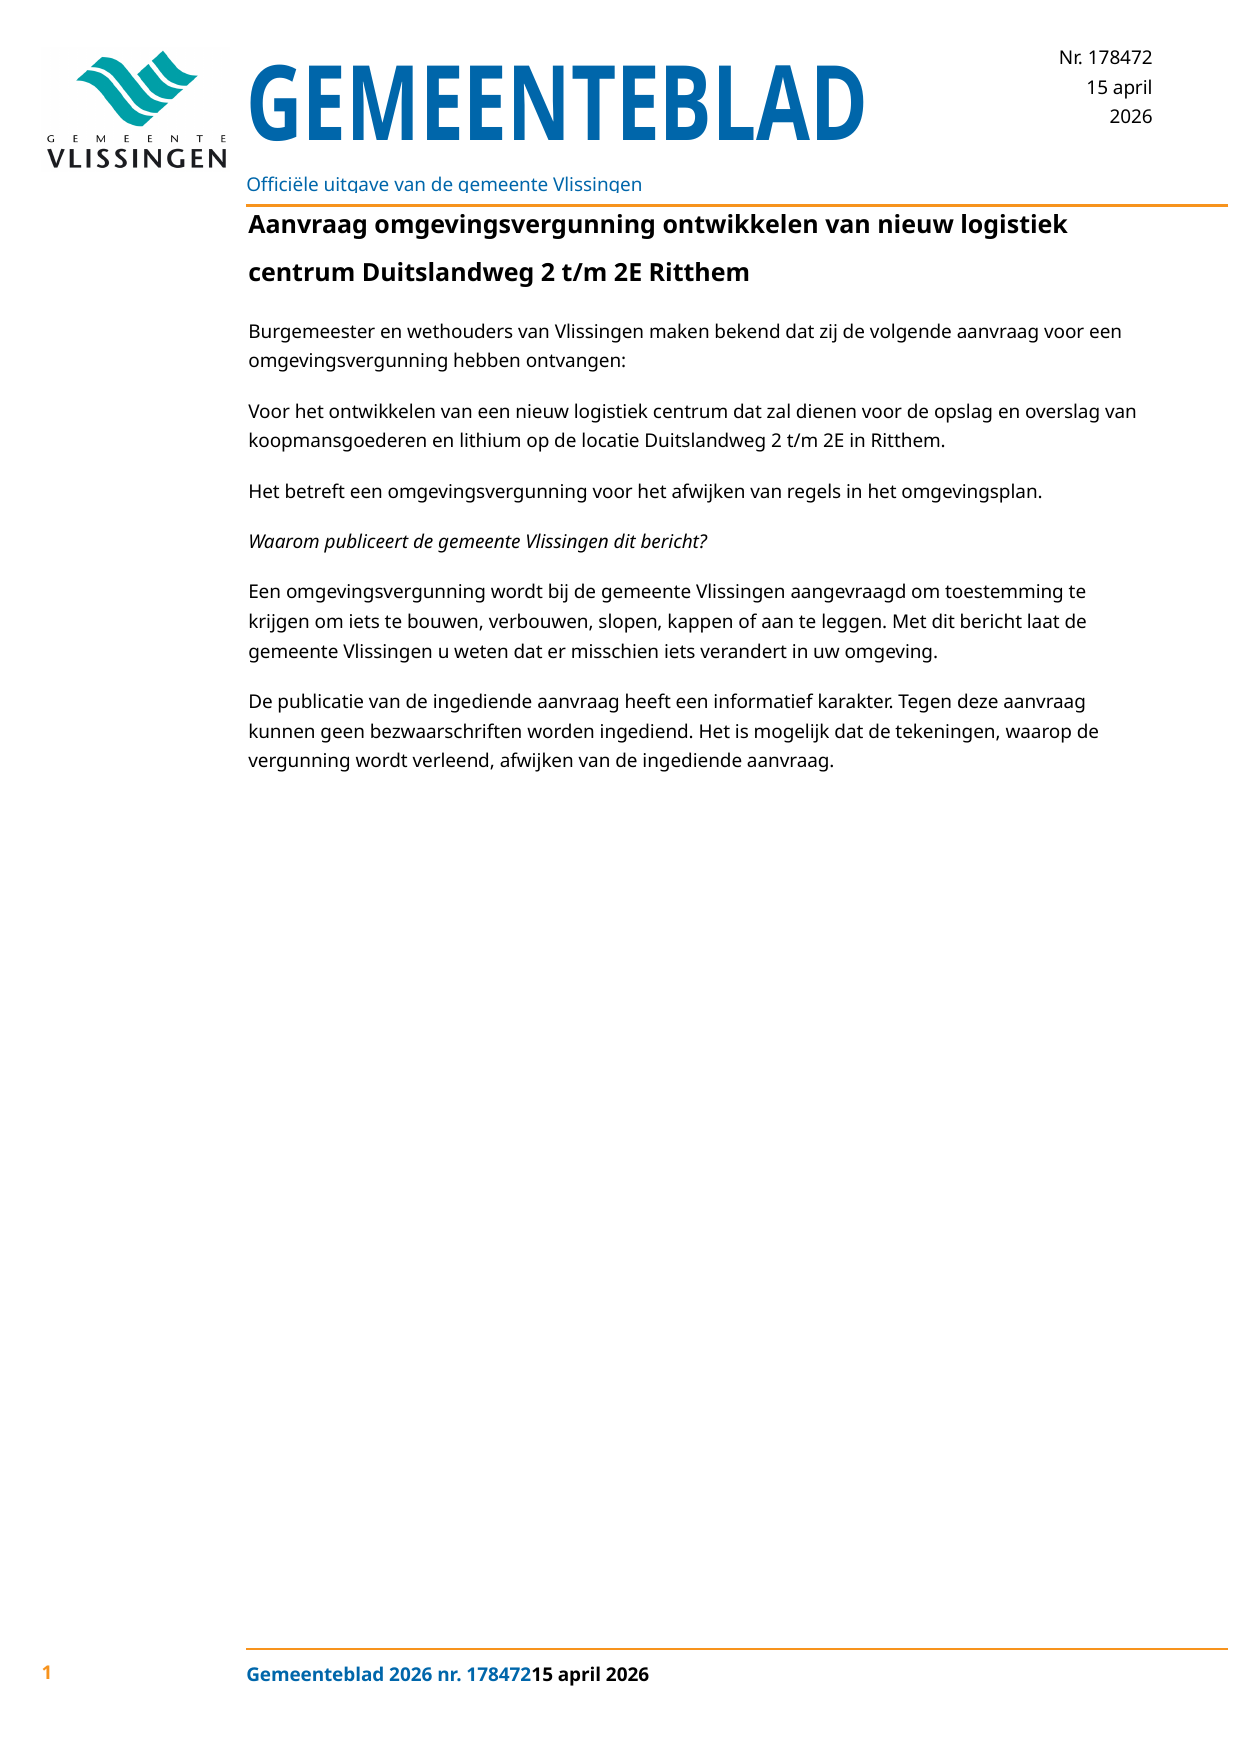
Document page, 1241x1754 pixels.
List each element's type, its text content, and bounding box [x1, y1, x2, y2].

picture [41, 47, 231, 172]
text Waarom publiceert de gemeente Vlissingen dit bericht? [248, 528, 1152, 554]
text Aanvraag omgevingsvergunning ontwikkelen van nieuw logistiek centrum Duitslandweg 2 t/m 2E Ritthem [248, 207, 1152, 288]
text De publicatie van de ingediende aanvraag heeft een informatief karakter. Tegen deze aanvraag kunnen geen bezwaarschriften worden ingediend. Het is mogelijk dat de tekeningen, waarop de vergunning wordt verleend, afwijken van de ingediende aanvraag. [248, 688, 1152, 773]
text Een omgevingsvergunning wordt bij de gemeente Vlissingen aangevraagd om toestemming te krijgen om iets te bouwen, verbouwen, slopen, kappen of aan te leggen. Met dit bericht laat de gemeente Vlissingen u weten dat er misschien iets verandert in uw omgeving. [248, 579, 1152, 664]
text Burgemeester en wethouders van Vlissingen maken bekend dat zij de volgende aanvraag voor een omgevingsvergunning hebben ontvangen: [248, 318, 1152, 373]
text Het betreft een omgevingsvergunning voor het afwijken van regels in het omgevingsplan. [248, 478, 1152, 504]
text Voor het ontwikkelen van een nieuw logistiek centrum dat zal dienen voor de opslag en overslag van koopmansgoederen en lithium op de locatie Duitslandweg 2 t/m 2E in Ritthem. [248, 398, 1152, 453]
